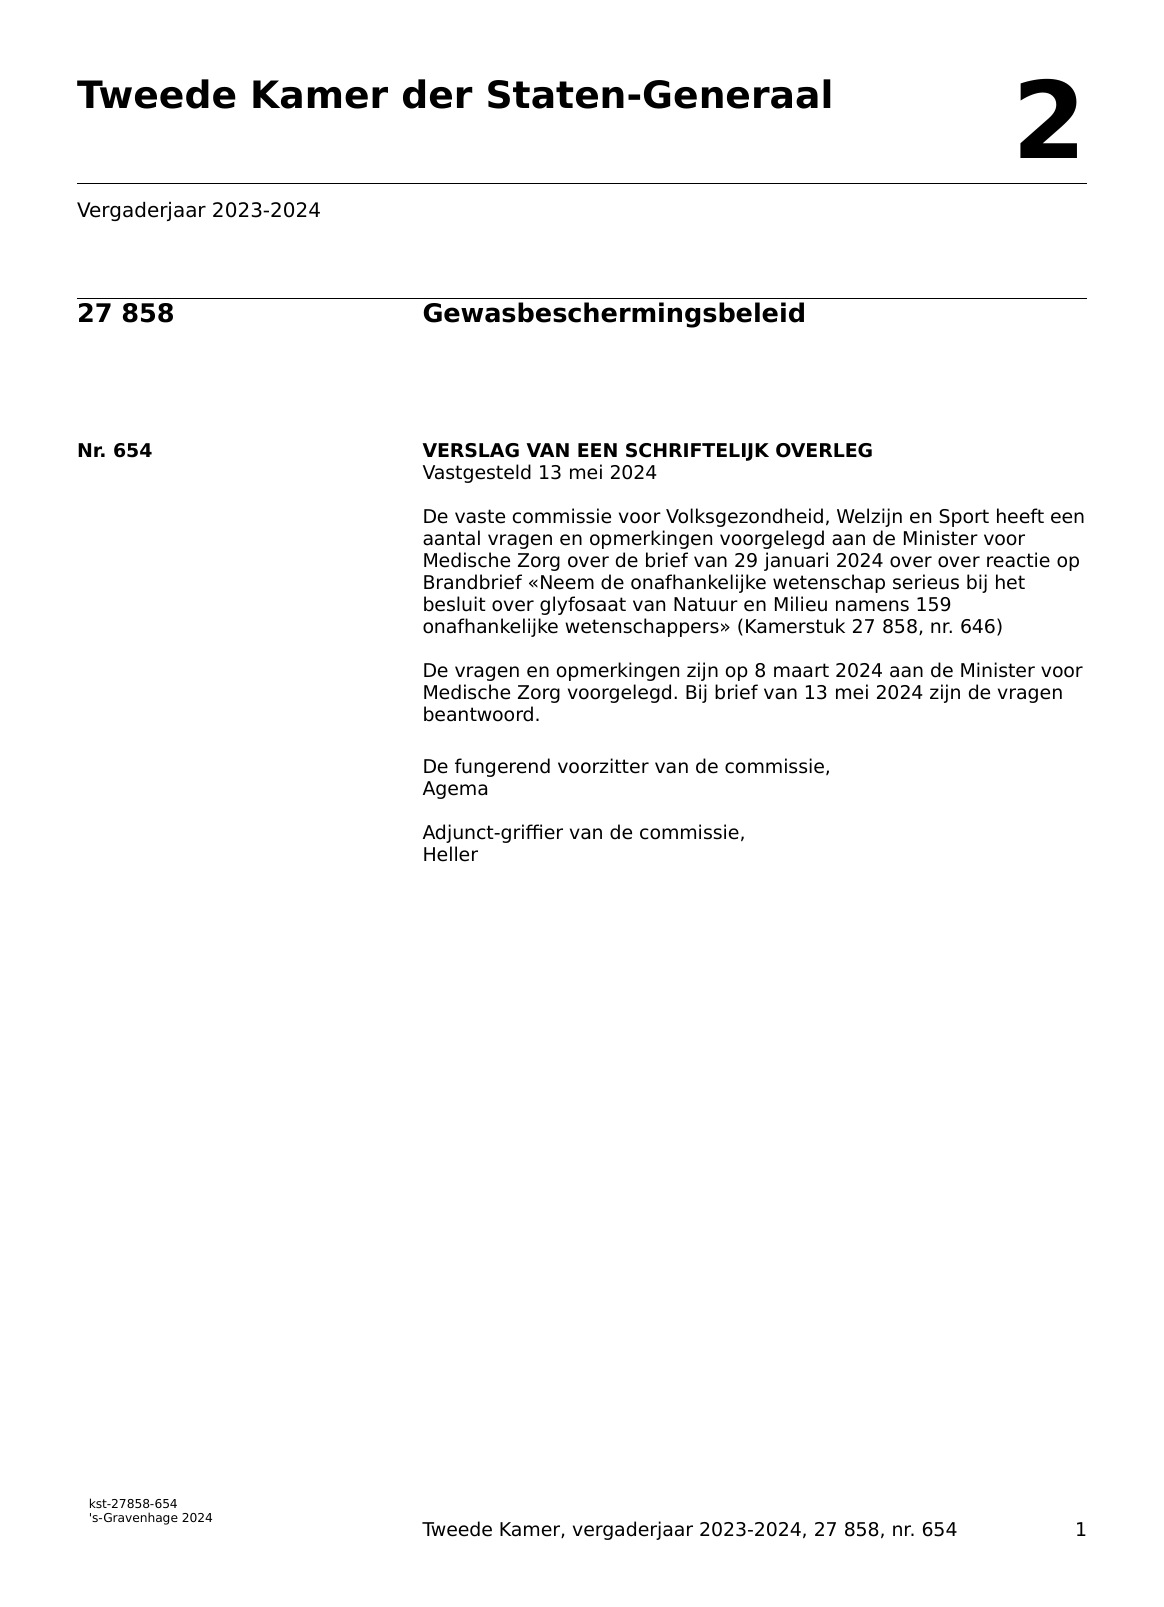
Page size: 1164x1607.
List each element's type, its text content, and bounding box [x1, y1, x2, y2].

subtitle 27 858 Gewasbeschermingsbeleid [77, 299, 1087, 329]
text Adjunct-griffier van de commissie, Heller [422, 822, 1087, 866]
text De vaste commissie voor Volksgezondheid, Welzijn en Sport heeft een aantal vragen en opmerkingen voorgelegd aan de Minister voor Medische Zorg over de brief van 29 januari 2024 over over reactie op Brandbrief «Neem de onafhankelijke wetenschap serieus bij het besluit over glyfosaat van Natuur en Milieu namens 159 onafhankelijke wetenschappers» (Kamerstuk 27 858, nr. 646) [422, 506, 1087, 638]
text Vastgesteld 13 mei 2024 [422, 462, 1087, 484]
text kst-27858-654 [88, 1497, 323, 1511]
subtitle Nr. 654 VERSLAG VAN EEN SCHRIFTELIJK OVERLEG [77, 440, 1087, 462]
text De vragen en opmerkingen zijn op 8 maart 2024 aan de Minister voor Medische Zorg voorgelegd. Bij brief van 13 mei 2024 zijn de vragen beantwoord. [422, 660, 1087, 726]
table_header 2 [886, 59, 1087, 183]
table_header Tweede Kamer der Staten-Generaal [77, 59, 886, 183]
text 's-Gravenhage 2024 [88, 1511, 323, 1525]
text De fungerend voorzitter van de commissie, Agema [422, 756, 1087, 800]
table_cell Vergaderjaar 2023-2024 [77, 184, 1087, 298]
